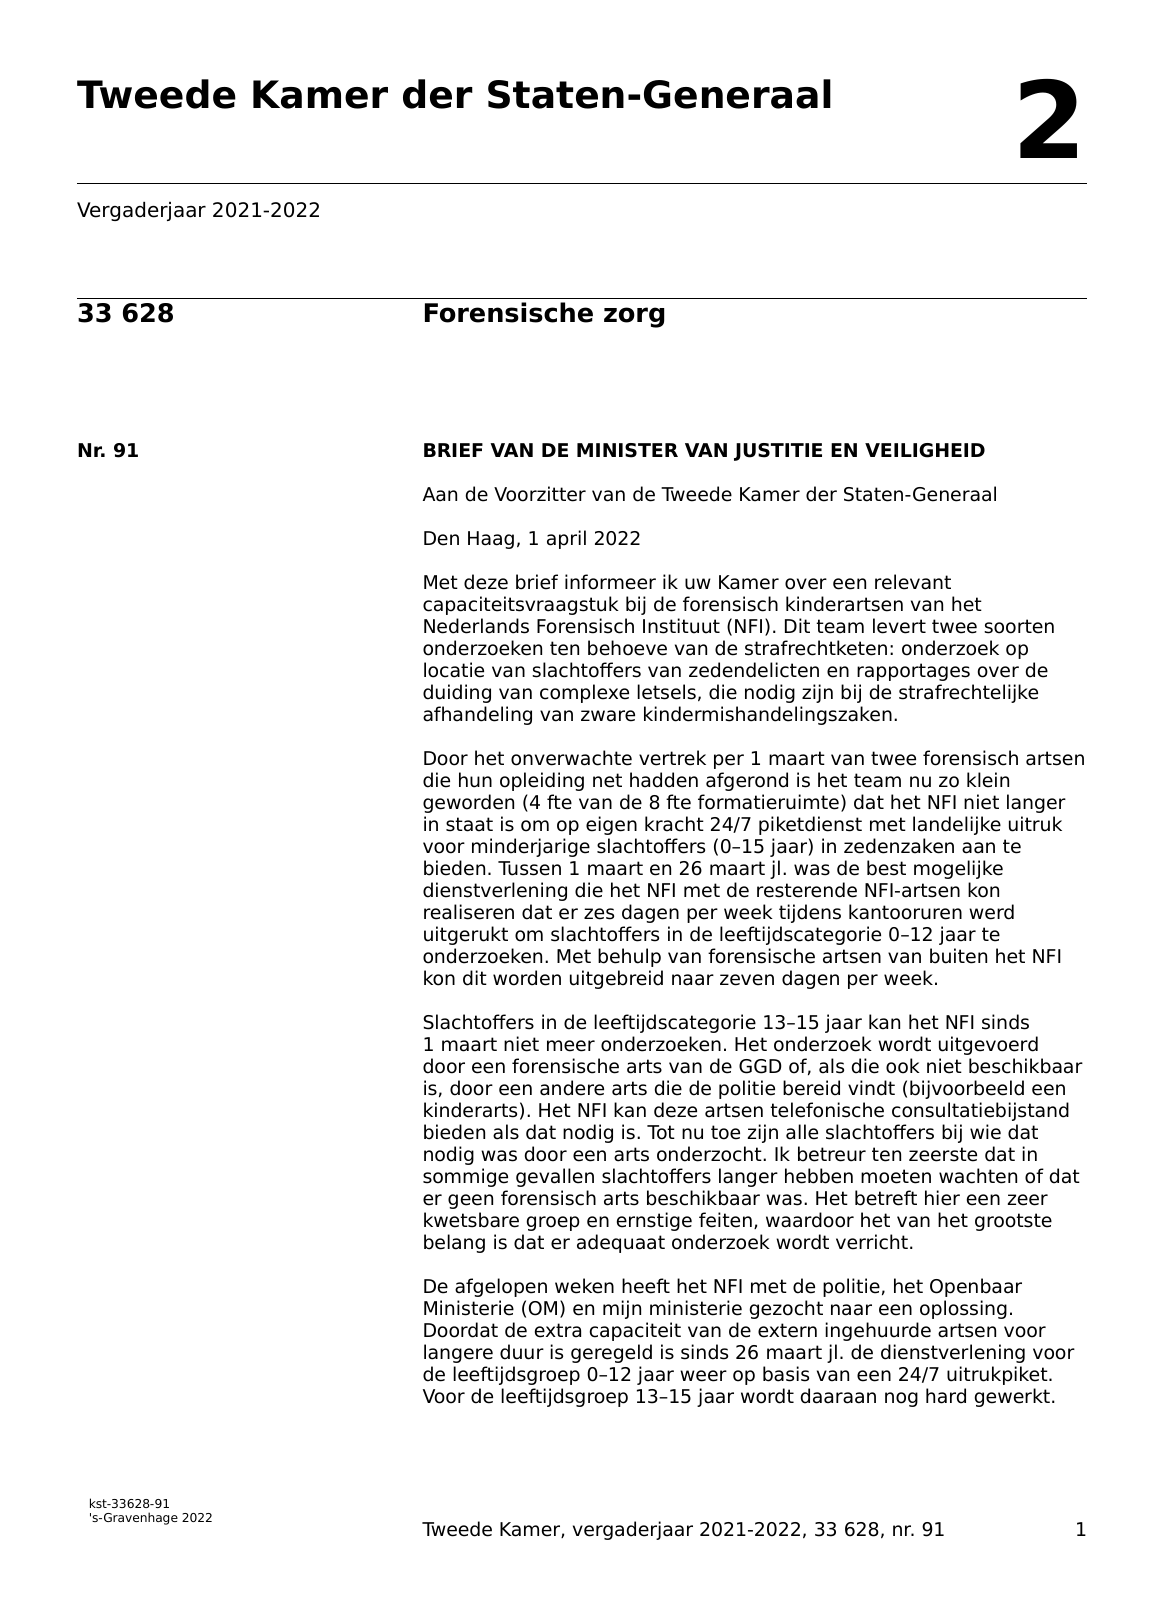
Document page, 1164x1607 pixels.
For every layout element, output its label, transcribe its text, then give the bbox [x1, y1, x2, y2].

text Met deze brief informeer ik uw Kamer over een relevant capaciteitsvraagstuk bij de forensisch kinderartsen van het Nederlands Forensisch Instituut (NFI). Dit team levert twee soorten onderzoeken ten behoeve van de strafrechtketen: onderzoek op locatie van slachtoffers van zedendelicten en rapportages over de duiding van complexe letsels, die nodig zijn bij de strafrechtelijke afhandeling van zware kindermishandelingszaken. [422, 572, 1087, 726]
table_header Tweede Kamer der Staten-Generaal [77, 59, 886, 183]
text Slachtoffers in de leeftijdscategorie 13–15 jaar kan het NFI sinds 1 maart niet meer onderzoeken. Het onderzoek wordt uitgevoerd door een forensische arts van de GGD of, als die ook niet beschikbaar is, door een andere arts die de politie bereid vindt (bijvoorbeeld een kinderarts). Het NFI kan deze artsen telefonische consultatiebijstand bieden als dat nodig is. Tot nu toe zijn alle slachtoffers bij wie dat nodig was door een arts onderzocht. Ik betreur ten zeerste dat in sommige gevallen slachtoffers langer hebben moeten wachten of dat er geen forensisch arts beschikbaar was. Het betreft hier een zeer kwetsbare groep en ernstige feiten, waardoor het van het grootste belang is dat er adequaat onderzoek wordt verricht. [422, 1012, 1087, 1254]
text De afgelopen weken heeft het NFI met de politie, het Openbaar Ministerie (OM) en mijn ministerie gezocht naar een oplossing. Doordat de extra capaciteit van de extern ingehuurde artsen voor langere duur is geregeld is sinds 26 maart jl. de dienstverlening voor de leeftijdsgroep 0–12 jaar weer op basis van een 24/7 uitrukpiket. Voor de leeftijdsgroep 13–15 jaar wordt daaraan nog hard gewerkt. [422, 1276, 1087, 1408]
subtitle 33 628 Forensische zorg [77, 299, 1087, 329]
table_header 2 [886, 59, 1087, 183]
text kst-33628-91 [88, 1497, 323, 1511]
table_cell Vergaderjaar 2021-2022 [77, 184, 1087, 298]
subtitle Nr. 91 BRIEF VAN DE MINISTER VAN JUSTITIE EN VEILIGHEID [77, 440, 1087, 462]
text 's-Gravenhage 2022 [88, 1511, 323, 1525]
text Door het onverwachte vertrek per 1 maart van twee forensisch artsen die hun opleiding net hadden afgerond is het team nu zo klein geworden (4 fte van de 8 fte formatieruimte) dat het NFI niet langer in staat is om op eigen kracht 24/7 piketdienst met landelijke uitruk voor minderjarige slachtoffers (0–15 jaar) in zedenzaken aan te bieden. Tussen 1 maart en 26 maart jl. was de best mogelijke dienstverlening die het NFI met de resterende NFI-artsen kon realiseren dat er zes dagen per week tijdens kantooruren werd uitgerukt om slachtoffers in de leeftijdscategorie 0–12 jaar te onderzoeken. Met behulp van forensische artsen van buiten het NFI kon dit worden uitgebreid naar zeven dagen per week. [422, 748, 1087, 990]
text Aan de Voorzitter van de Tweede Kamer der Staten-Generaal [422, 484, 1087, 506]
text Den Haag, 1 april 2022 [422, 528, 1087, 550]
